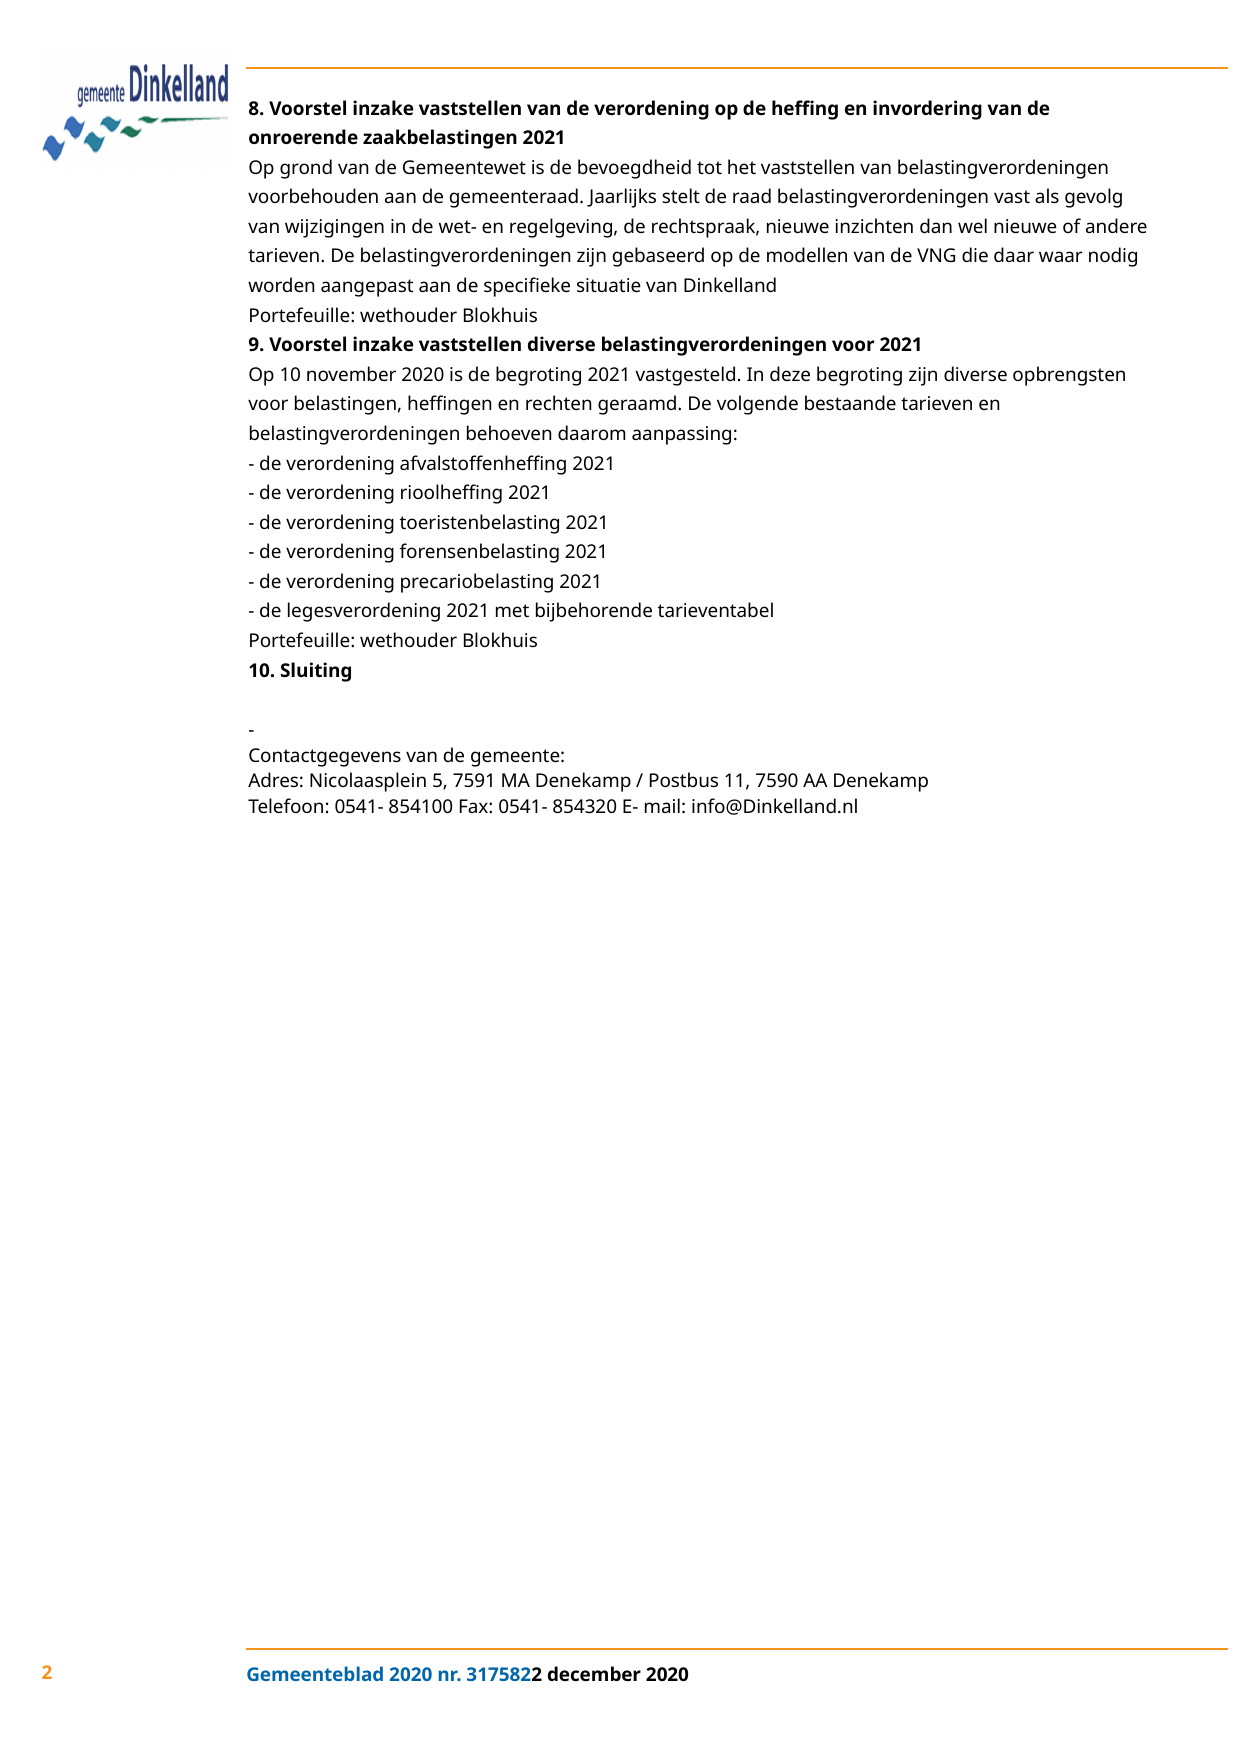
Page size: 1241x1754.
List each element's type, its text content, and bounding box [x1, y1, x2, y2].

text 9. Voorstel inzake vaststellen diverse belastingverordeningen voor 2021 [248, 331, 1152, 357]
text - de verordening forensenbelasting 2021 [248, 538, 1152, 564]
text Adres: Nicolaasplein 5, 7591 MA Denekamp / Postbus 11, 7590 AA Denekamp [248, 767, 1152, 793]
text Op grond van de Gemeentewet is de bevoegdheid tot het vaststellen van belastingverordeningen voorbehouden aan de gemeenteraad. Jaarlijks stelt de raad belastingverordeningen vast als gevolg van wijzigingen in de wet- en regelgeving, de rechtspraak, nieuwe inzichten dan wel nieuwe of andere tarieven. De belastingverordeningen zijn gebaseerd op de modellen van de VNG die daar waar nodig worden aangepast aan de specifieke situatie van Dinkelland [248, 154, 1152, 298]
text 8. Voorstel inzake vaststellen van de verordening op de heffing en invordering van de onroerende zaakbelastingen 2021 [248, 95, 1152, 150]
text 10. Sluiting [248, 657, 1152, 683]
text Contactgegevens van de gemeente: [248, 742, 1152, 767]
text - [248, 716, 1152, 742]
text Op 10 november 2020 is de begroting 2021 vastgesteld. In deze begroting zijn diverse opbrengsten voor belastingen, heffingen en rechten geraamd. De volgende bestaande tarieven en belastingverordeningen behoeven daarom aanpassing: [248, 361, 1152, 446]
text Portefeuille: wethouder Blokhuis [248, 302, 1152, 328]
text - de verordening rioolheffing 2021 [248, 479, 1152, 505]
picture [41, 47, 231, 172]
text - de verordening toeristenbelasting 2021 [248, 509, 1152, 535]
text Portefeuille: wethouder Blokhuis [248, 627, 1152, 653]
text - de verordening precariobelasting 2021 [248, 568, 1152, 594]
text - de legesverordening 2021 met bijbehorende tarieventabel [248, 598, 1152, 623]
text Telefoon: 0541- 854100 Fax: 0541- 854320 E- mail: info@Dinkelland.nl [248, 793, 1152, 819]
text - de verordening afvalstoffenheffing 2021 [248, 450, 1152, 476]
